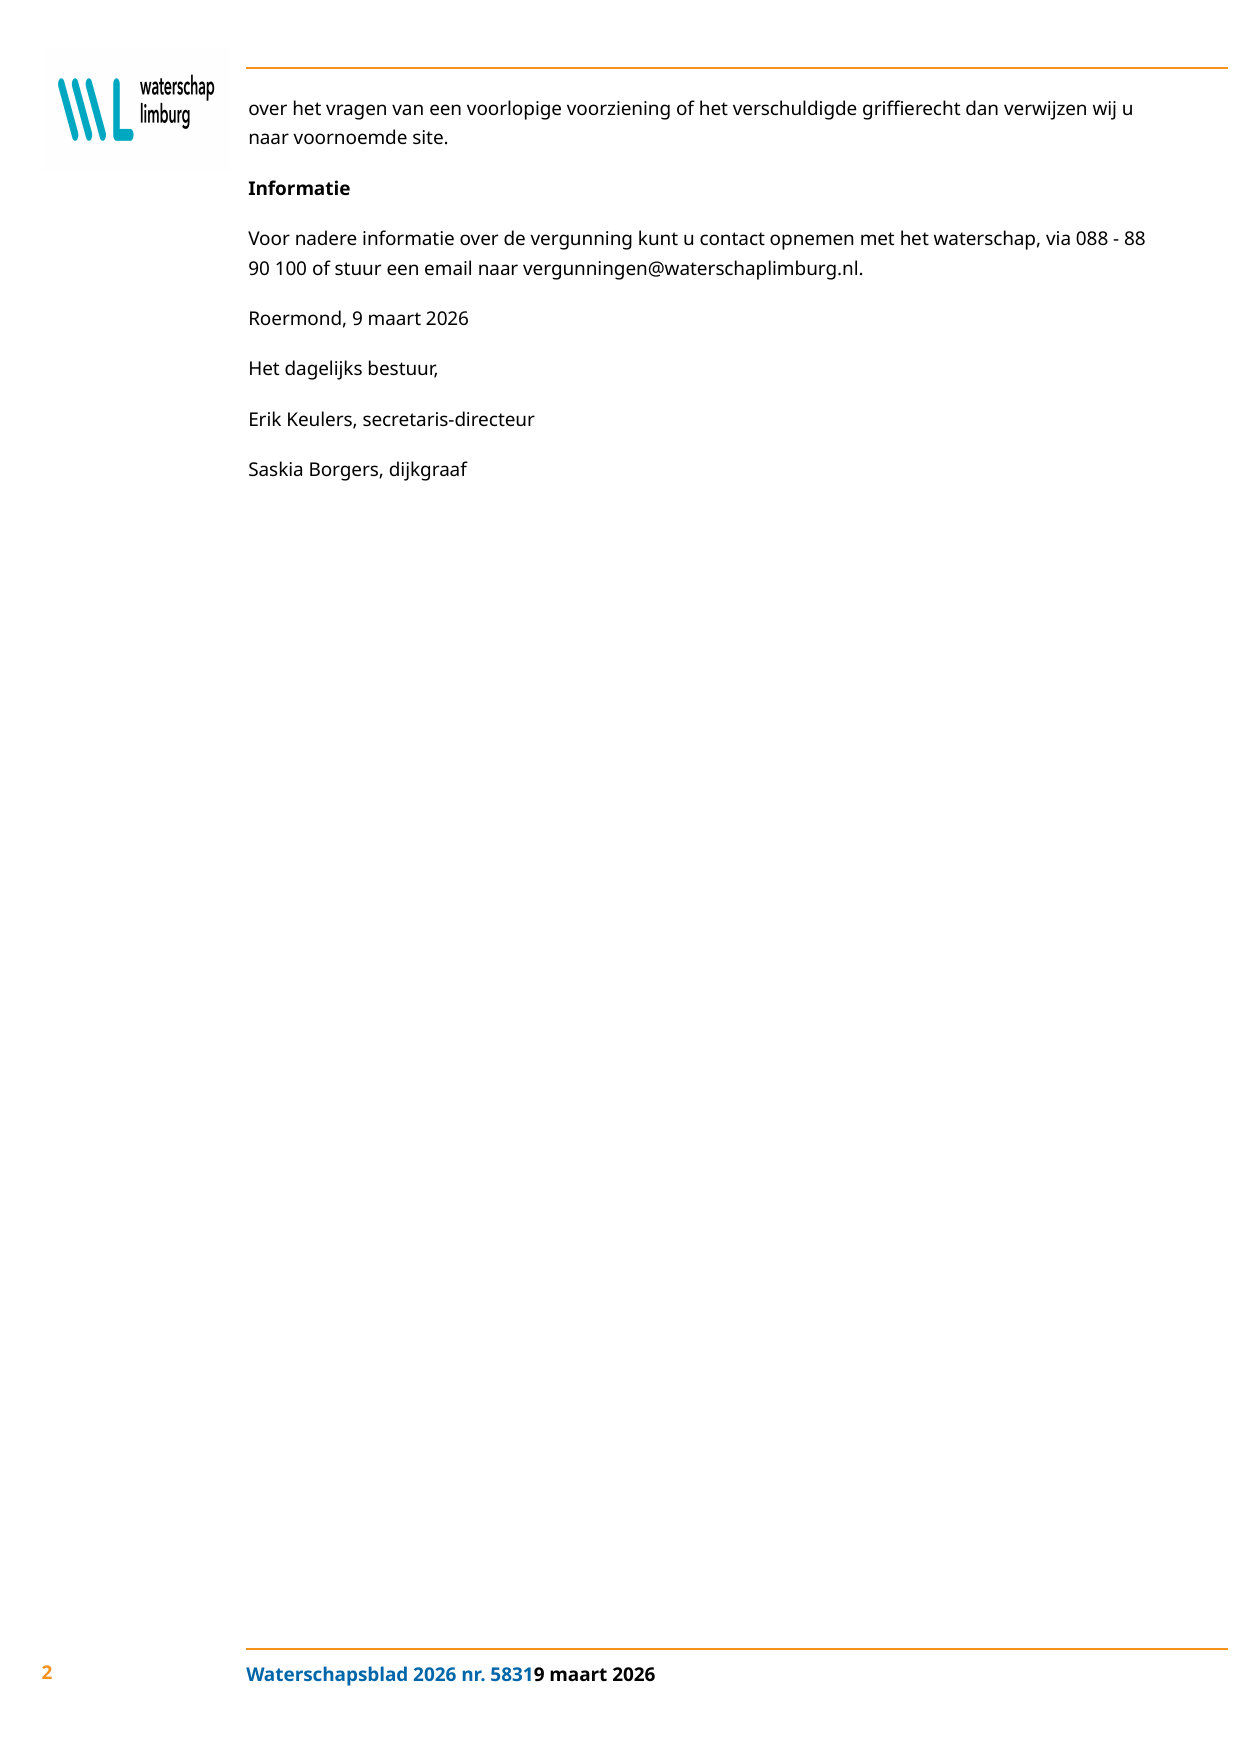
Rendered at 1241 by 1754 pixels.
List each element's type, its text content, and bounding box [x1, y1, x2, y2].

text over het vragen van een voorlopige voorziening of het verschuldigde griffierecht dan verwijzen wij u naar voornoemde site. [248, 95, 1152, 150]
text Voor nadere informatie over de vergunning kunt u contact opnemen met het waterschap, via 088 - 88 90 100 of stuur een email naar vergunningen@waterschaplimburg.nl. [248, 225, 1152, 281]
text Erik Keulers, secretaris-directeur [248, 406, 1152, 432]
text Informatie [248, 175, 1152, 201]
text Saskia Borgers, dijkgraaf [248, 456, 1152, 482]
text Het dagelijks bestuur, [248, 356, 1152, 381]
picture [41, 47, 231, 172]
text Roermond, 9 maart 2026 [248, 305, 1152, 331]
